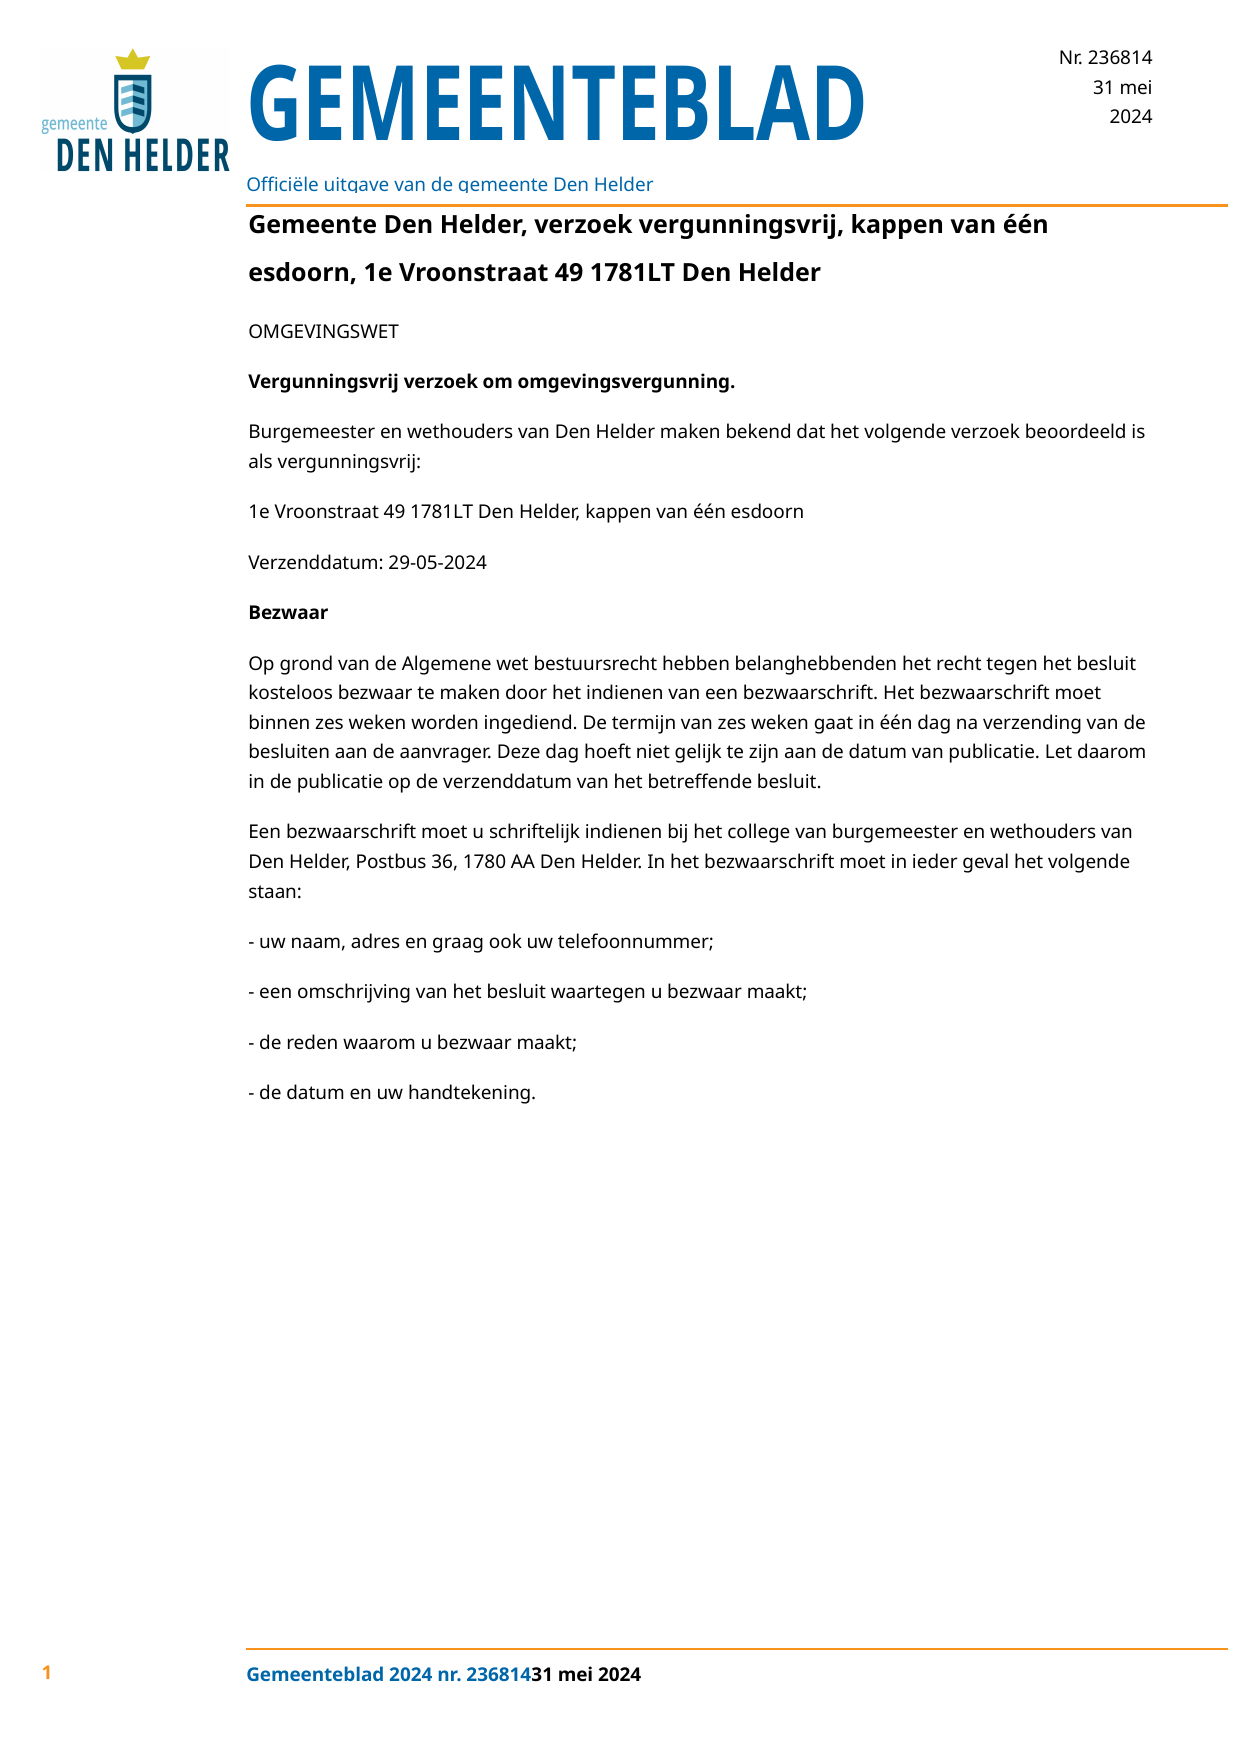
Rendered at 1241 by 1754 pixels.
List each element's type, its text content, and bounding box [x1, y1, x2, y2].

text 1e Vroonstraat 49 1781LT Den Helder, kappen van één esdoorn [248, 499, 1152, 524]
text Verzenddatum: 29-05-2024 [248, 549, 1152, 575]
text - de reden waarom u bezwaar maakt; [248, 1029, 1152, 1055]
text Op grond van de Algemene wet bestuursrecht hebben belanghebbenden het recht tegen het besluit kosteloos bezwaar te maken door het indienen van een bezwaarschrift. Het bezwaarschrift moet binnen zes weken worden ingediend. De termijn van zes weken gaat in één dag na verzending van de besluiten aan de aanvrager. Deze dag hoeft niet gelijk te zijn aan de datum van publicatie. Let daarom in de publicatie op de verzenddatum van het betreffende besluit. [248, 650, 1152, 794]
text Een bezwaarschrift moet u schriftelijk indienen bij het college van burgemeester en wethouders van Den Helder, Postbus 36, 1780 AA Den Helder. In het bezwaarschrift moet in ieder geval het volgende staan: [248, 819, 1152, 904]
text Bezwaar [248, 599, 1152, 625]
text Burgemeester en wethouders van Den Helder maken bekend dat het volgende verzoek beoordeeld is als vergunningsvrij: [248, 419, 1152, 474]
picture [41, 47, 231, 172]
text OMGEVINGSWET [248, 318, 1152, 344]
text - uw naam, adres en graag ook uw telefoonnummer; [248, 928, 1152, 954]
text Gemeente Den Helder, verzoek vergunningsvrij, kappen van één esdoorn, 1e Vroonstraat 49 1781LT Den Helder [248, 207, 1152, 288]
picture [220, 160, 224, 172]
picture [63, 144, 68, 165]
text - de datum en uw handtekening. [248, 1079, 1152, 1105]
picture [182, 144, 187, 165]
text Vergunningsvrij verzoek om omgevingsvergunning. [248, 368, 1152, 394]
text - een omschrijving van het besluit waartegen u bezwaar maakt; [248, 979, 1152, 1004]
picture [130, 157, 135, 172]
picture [100, 154, 106, 172]
